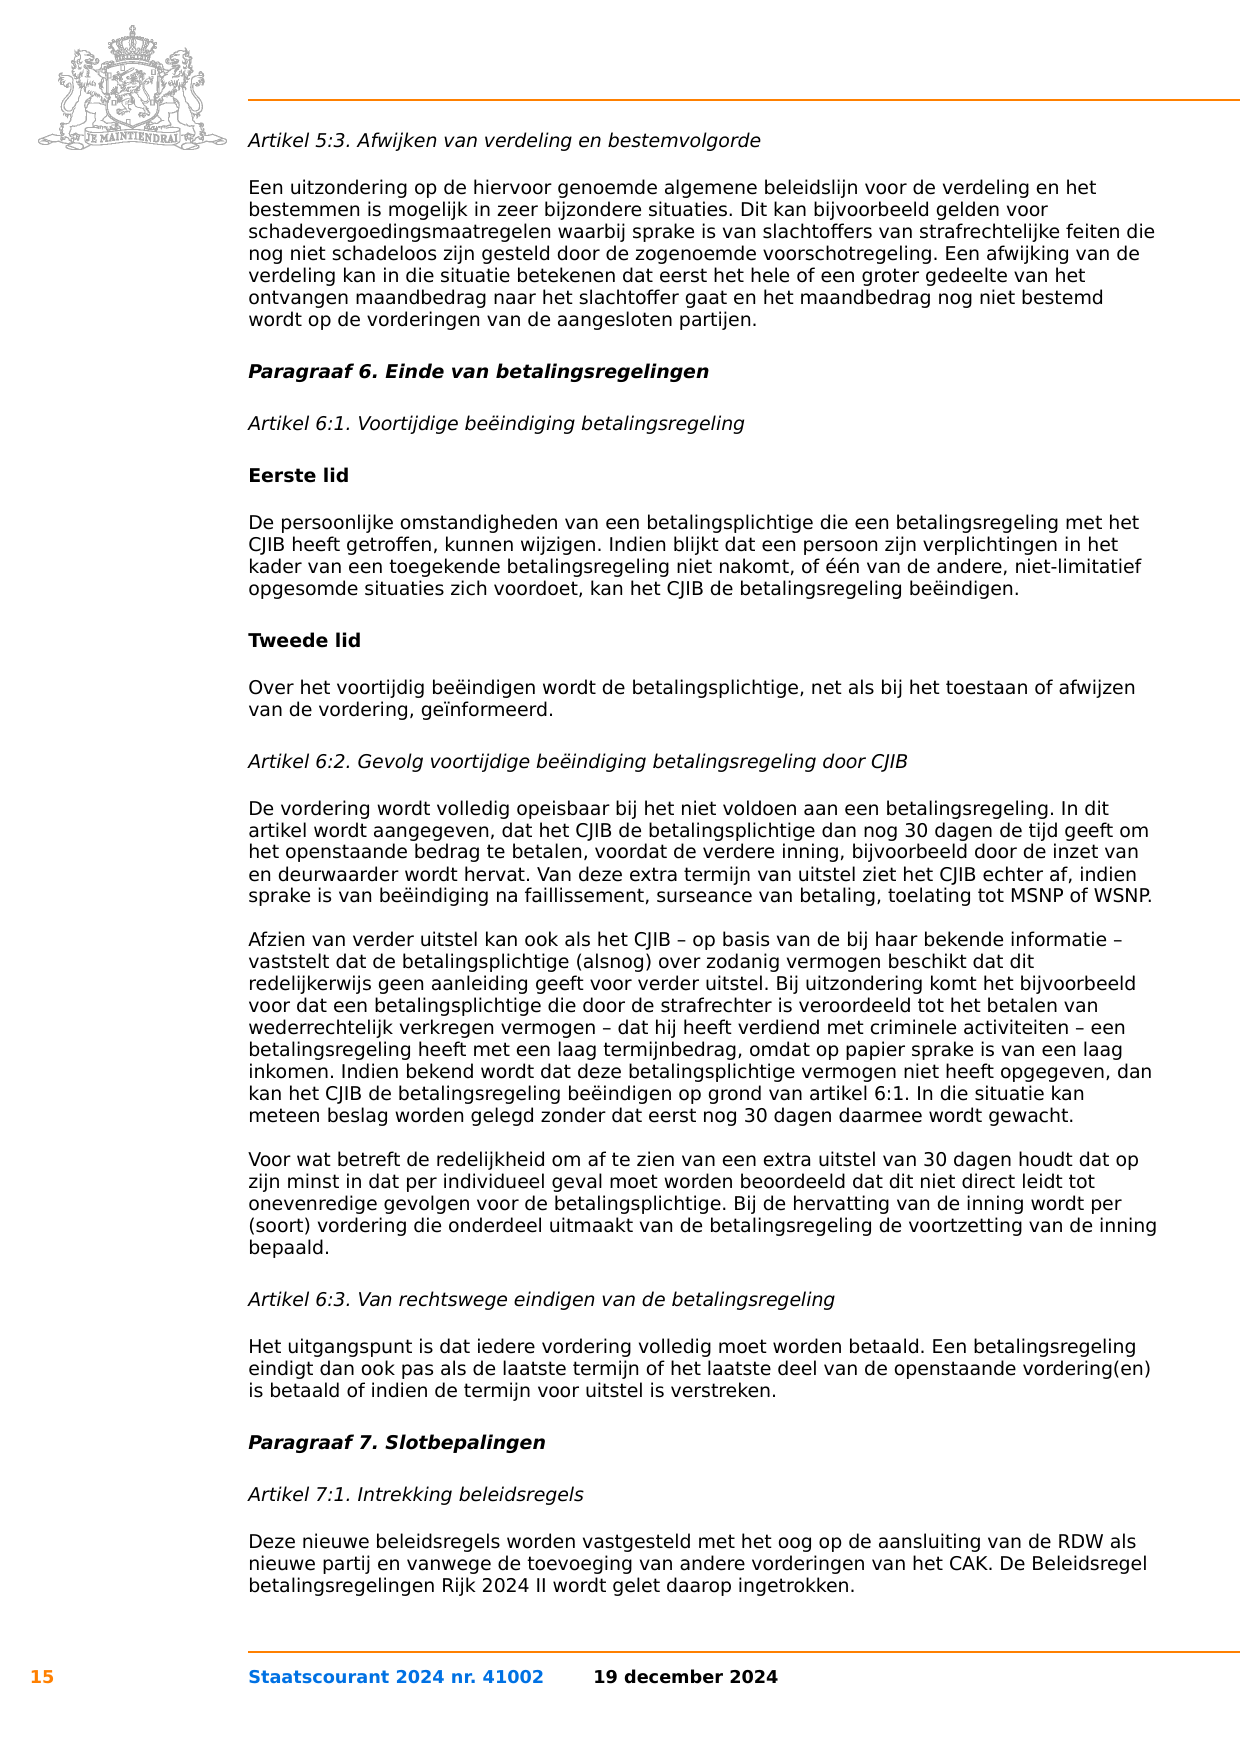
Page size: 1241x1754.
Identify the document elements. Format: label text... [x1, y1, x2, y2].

text Over het voortijdig beëindigen wordt de betalingsplichtige, net als bij het toestaan of afwijzen van de vordering, geïnformeerd. [248, 677, 1163, 721]
text Een uitzondering op de hiervoor genoemde algemene beleidslijn voor de verdeling en het bestemmen is mogelijk in zeer bijzondere situaties. Dit kan bijvoorbeeld gelden voor schadevergoedingsmaatregelen waarbij sprake is van slachtoffers van strafrechtelijke feiten die nog niet schadeloos zijn gesteld door de zogenoemde voorschotregeling. Een afwijking van de verdeling kan in die situatie betekenen dat eerst het hele of een groter gedeelte van het ontvangen maandbedrag naar het slachtoffer gaat en het maandbedrag nog niet bestemd wordt op de vorderingen van de aangesloten partijen. [248, 177, 1163, 331]
subtitle Paragraaf 7. Slotbepalingen [248, 1432, 1163, 1454]
subtitle Artikel 7:1. Intrekking beleidsregels [248, 1484, 1163, 1506]
subtitle Artikel 6:1. Voortijdige beëindiging betalingsregeling [248, 413, 1163, 435]
subtitle Paragraaf 6. Einde van betalingsregelingen [248, 361, 1163, 383]
text Deze nieuwe beleidsregels worden vastgesteld met het oog op de aansluiting van de RDW als nieuwe partij en vanwege de toevoeging van andere vorderingen van het CAK. De Beleidsregel betalingsregelingen Rijk 2024 II wordt gelet daarop ingetrokken. [248, 1531, 1163, 1597]
subtitle Artikel 6:2. Gevolg voortijdige beëindiging betalingsregeling door CJIB [248, 751, 1163, 772]
text De vordering wordt volledig opeisbaar bij het niet voldoen aan een betalingsregeling. In dit artikel wordt aangegeven, dat het CJIB de betalingsplichtige dan nog 30 dagen de tijd geeft om het openstaande bedrag te betalen, voordat de verdere inning, bijvoorbeeld door de inzet van en deurwaarder wordt hervat. Van deze extra termijn van uitstel ziet het CJIB echter af, indien sprake is van beëindiging na faillissement, surseance van betaling, toelating tot MSNP of WSNP. [248, 797, 1163, 907]
subtitle Artikel 6:3. Van rechtswege eindigen van de betalingsregeling [248, 1289, 1163, 1311]
text Het uitgangspunt is dat iedere vordering volledig moet worden betaald. Een betalingsregeling eindigt dan ook pas als de laatste termijn of het laatste deel van de openstaande vordering(en) is betaald of indien de termijn voor uitstel is verstreken. [248, 1336, 1163, 1402]
picture [38, 25, 227, 150]
text De persoonlijke omstandigheden van een betalingsplichtige die een betalingsregeling met het CJIB heeft getroffen, kunnen wijzigen. Indien blijkt dat een persoon zijn verplichtingen in het kader van een toegekende betalingsregeling niet nakomt, of één van de andere, niet-limitatief opgesomde situaties zich voordoet, kan het CJIB de betalingsregeling beëindigen. [248, 512, 1163, 599]
subtitle Artikel 5:3. Afwijken van verdeling en bestemvolgorde [248, 130, 1163, 152]
text Afzien van verder uitstel kan ook als het CJIB – op basis van de bij haar bekende informatie – vaststelt dat de betalingsplichtige (alsnog) over zodanig vermogen beschikt dat dit redelijkerwijs geen aanleiding geeft voor verder uitstel. Bij uitzondering komt het bijvoorbeeld voor dat een betalingsplichtige die door de strafrechter is veroordeeld tot het betalen van wederrechtelijk verkregen vermogen – dat hij heeft verdiend met criminele activiteiten – een betalingsregeling heeft met een laag termijnbedrag, omdat op papier sprake is van een laag inkomen. Indien bekend wordt dat deze betalingsplichtige vermogen niet heeft opgegeven, dan kan het CJIB de betalingsregeling beëindigen op grond van artikel 6:1. In die situatie kan meteen beslag worden gelegd zonder dat eerst nog 30 dagen daarmee wordt gewacht. [248, 929, 1163, 1127]
subtitle Tweede lid [248, 629, 1163, 652]
subtitle Eerste lid [248, 465, 1163, 487]
text Voor wat betreft de redelijkheid om af te zien van een extra uitstel van 30 dagen houdt dat op zijn minst in dat per individueel geval moet worden beoordeeld dat dit niet direct leidt tot onevenredige gevolgen voor de betalingsplichtige. Bij de hervatting van de inning wordt per (soort) vordering die onderdeel uitmaakt van de betalingsregeling de voortzetting van de inning bepaald. [248, 1149, 1163, 1259]
